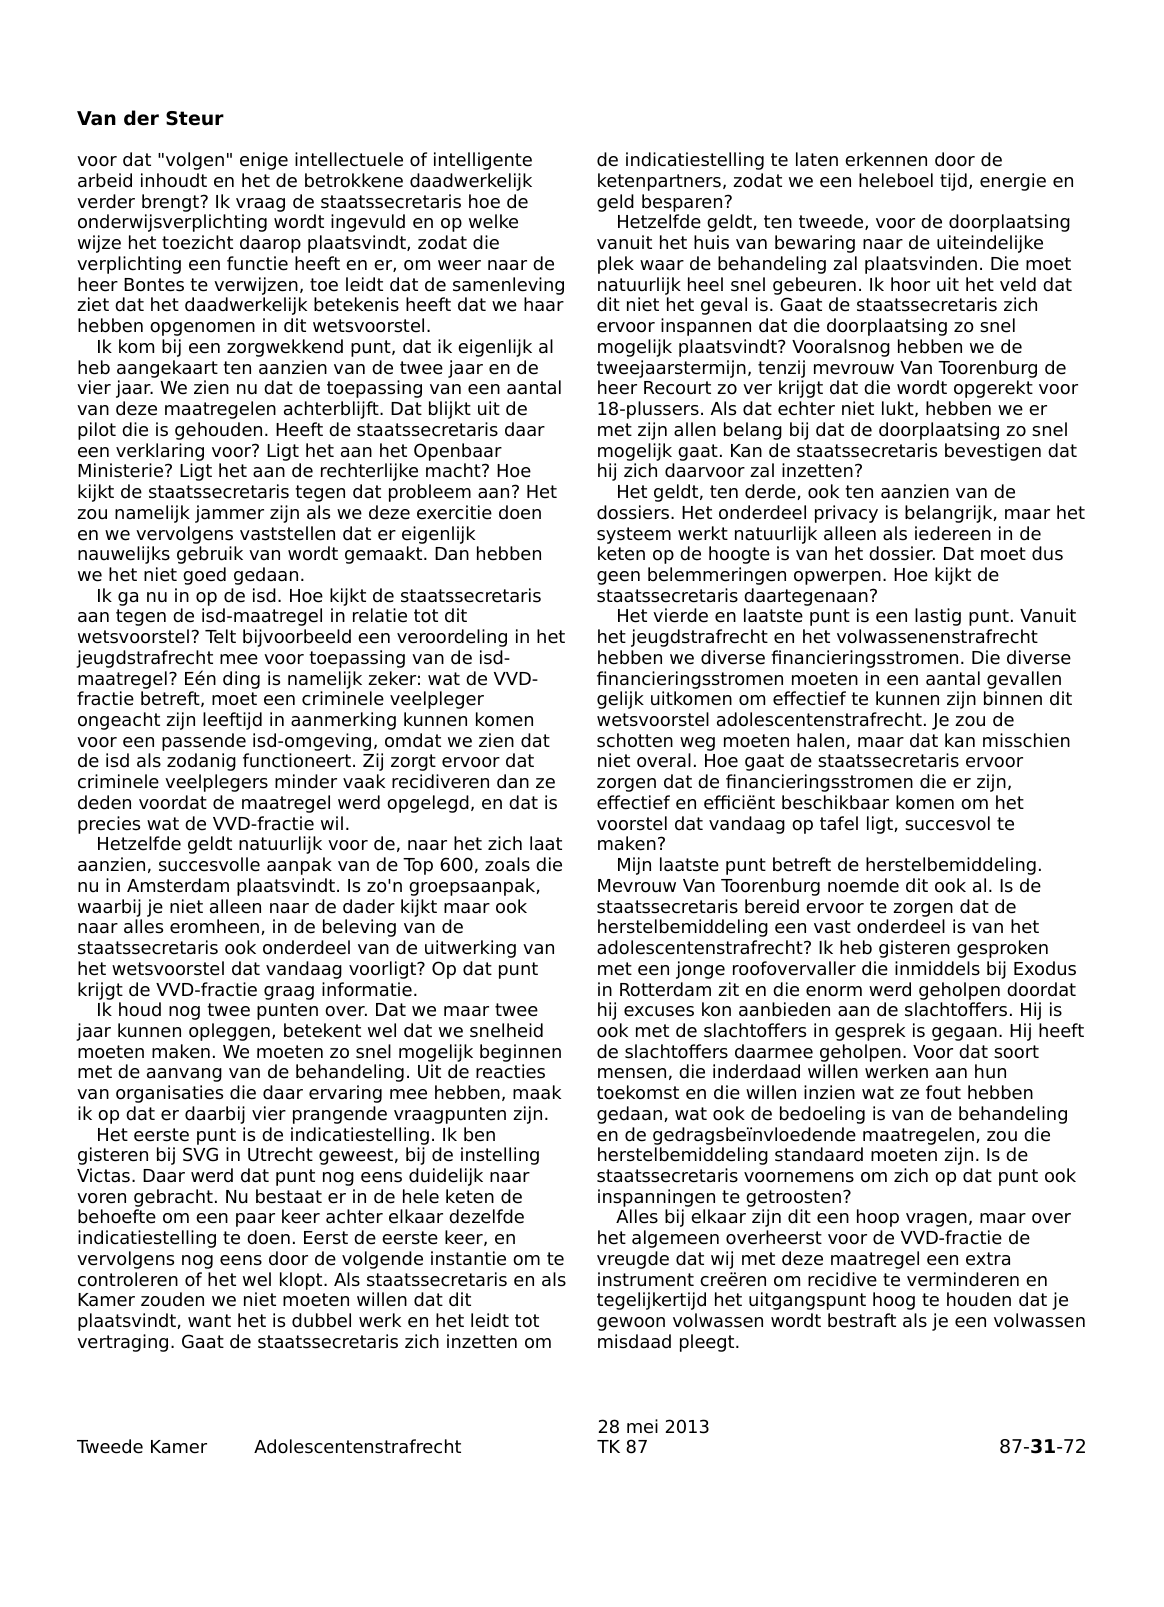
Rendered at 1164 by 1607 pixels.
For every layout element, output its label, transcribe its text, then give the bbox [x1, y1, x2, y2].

text de indicatiestelling te laten erkennen door de ketenpartners, zodat we een heleboel tijd, energie en geld besparen? [596, 150, 1087, 212]
text Mijn laatste punt betreft de herstelbemiddeling. Mevrouw Van Toorenburg noemde dit ook al. Is de staatssecretaris bereid ervoor te zorgen dat de herstelbemiddeling een vast onderdeel is van het adolescentenstrafrecht? Ik heb gisteren gesproken met een jonge roofovervaller die inmiddels bij Exodus in Rotterdam zit en die enorm werd geholpen doordat hij excuses kon aanbieden aan de slachtoffers. Hij is ook met de slachtoffers in gesprek is gegaan. Hij heeft de slachtoffers daarmee geholpen. Voor dat soort mensen, die inderdaad willen werken aan hun toekomst en die willen inzien wat ze fout hebben gedaan, wat ook de bedoeling is van de behandeling en de gedragsbeïnvloedende maatregelen, zou die herstelbemiddeling standaard moeten zijn. Is de staatssecretaris voornemens om zich op dat punt ook inspanningen te getroosten? [596, 855, 1087, 1207]
text Het vierde en laatste punt is een lastig punt. Vanuit het jeugdstrafrecht en het volwassenenstrafrecht hebben we diverse financieringsstromen. Die diverse financieringsstromen moeten in een aantal gevallen gelijk uitkomen om effectief te kunnen zijn binnen dit wetsvoorstel adolescentenstrafrecht. Je zou de schotten weg moeten halen, maar dat kan misschien niet overal. Hoe gaat de staatssecretaris ervoor zorgen dat de financieringsstromen die er zijn, effectief en efficiënt beschikbaar komen om het voorstel dat vandaag op tafel ligt, succesvol te maken? [596, 606, 1087, 855]
text Ik houd nog twee punten over. Dat we maar twee jaar kunnen opleggen, betekent wel dat we snelheid moeten maken. We moeten zo snel mogelijk beginnen met de aanvang van de behandeling. Uit de reacties van organisaties die daar ervaring mee hebben, maak ik op dat er daarbij vier prangende vraagpunten zijn. [77, 1000, 567, 1124]
text Ik ga nu in op de isd. Hoe kijkt de staatssecretaris aan tegen de isd-maatregel in relatie tot dit wetsvoorstel? Telt bijvoorbeeld een veroordeling in het jeugdstrafrecht mee voor toepassing van de isd-maatregel? Eén ding is namelijk zeker: wat de VVD-fractie betreft, moet een criminele veelpleger ongeacht zijn leeftijd in aanmerking kunnen komen voor een passende isd-omgeving, omdat we zien dat de isd als zodanig functioneert. Zij zorgt ervoor dat criminele veelplegers minder vaak recidiveren dan ze deden voordat de maatregel werd opgelegd, en dat is precies wat de VVD-fractie wil. [77, 586, 567, 834]
text Het eerste punt is de indicatiestelling. Ik ben gisteren bij SVG in Utrecht geweest, bij de instelling Victas. Daar werd dat punt nog eens duidelijk naar voren gebracht. Nu bestaat er in de hele keten de behoefte om een paar keer achter elkaar dezelfde indicatiestelling te doen. Eerst de eerste keer, en vervolgens nog eens door de volgende instantie om te controleren of het wel klopt. Als staatssecretaris en als Kamer zouden we niet moeten willen dat dit plaatsvindt, want het is dubbel werk en het leidt tot vertraging. Gaat de staatssecretaris zich inzetten om [77, 1124, 567, 1352]
text Alles bij elkaar zijn dit een hoop vragen, maar over het algemeen overheerst voor de VVD-fractie de vreugde dat wij met deze maatregel een extra instrument creëren om recidive te verminderen en tegelijkertijd het uitgangspunt hoog te houden dat je gewoon volwassen wordt bestraft als je een volwassen misdaad pleegt. [596, 1207, 1087, 1352]
text voor dat "volgen" enige intellectuele of intelligente arbeid inhoudt en het de betrokkene daadwerkelijk verder brengt? Ik vraag de staatssecretaris hoe de onderwijsverplichting wordt ingevuld en op welke wijze het toezicht daarop plaatsvindt, zodat die verplichting een functie heeft en er, om weer naar de heer Bontes te verwijzen, toe leidt dat de samenleving ziet dat het daadwerkelijk betekenis heeft dat we haar hebben opgenomen in dit wetsvoorstel. [77, 150, 567, 337]
text Hetzelfde geldt natuurlijk voor de, naar het zich laat aanzien, succesvolle aanpak van de Top 600, zoals die nu in Amsterdam plaatsvindt. Is zo'n groepsaanpak, waarbij je niet alleen naar de dader kijkt maar ook naar alles eromheen, in de beleving van de staatssecretaris ook onderdeel van de uitwerking van het wetsvoorstel dat vandaag voorligt? Op dat punt krijgt de VVD-fractie graag informatie. [77, 834, 567, 1000]
text Hetzelfde geldt, ten tweede, voor de doorplaatsing vanuit het huis van bewaring naar de uiteindelijke plek waar de behandeling zal plaatsvinden. Die moet natuurlijk heel snel gebeuren. Ik hoor uit het veld dat dit niet het geval is. Gaat de staatssecretaris zich ervoor inspannen dat die doorplaatsing zo snel mogelijk plaatsvindt? Vooralsnog hebben we de tweejaarstermijn, tenzij mevrouw Van Toorenburg de heer Recourt zo ver krijgt dat die wordt opgerekt voor 18-plussers. Als dat echter niet lukt, hebben we er met zijn allen belang bij dat de doorplaatsing zo snel mogelijk gaat. Kan de staatssecretaris bevestigen dat hij zich daarvoor zal inzetten? [596, 212, 1087, 482]
text Het geldt, ten derde, ook ten aanzien van de dossiers. Het onderdeel privacy is belangrijk, maar het systeem werkt natuurlijk alleen als iedereen in de keten op de hoogte is van het dossier. Dat moet dus geen belemmeringen opwerpen. Hoe kijkt de staatssecretaris daartegenaan? [596, 482, 1087, 606]
text Ik kom bij een zorgwekkend punt, dat ik eigenlijk al heb aangekaart ten aanzien van de twee jaar en de vier jaar. We zien nu dat de toepassing van een aantal van deze maatregelen achterblijft. Dat blijkt uit de pilot die is gehouden. Heeft de staatssecretaris daar een verklaring voor? Ligt het aan het Openbaar Ministerie? Ligt het aan de rechterlijke macht? Hoe kijkt de staatssecretaris tegen dat probleem aan? Het zou namelijk jammer zijn als we deze exercitie doen en we vervolgens vaststellen dat er eigenlijk nauwelijks gebruik van wordt gemaakt. Dan hebben we het niet goed gedaan. [77, 337, 567, 586]
